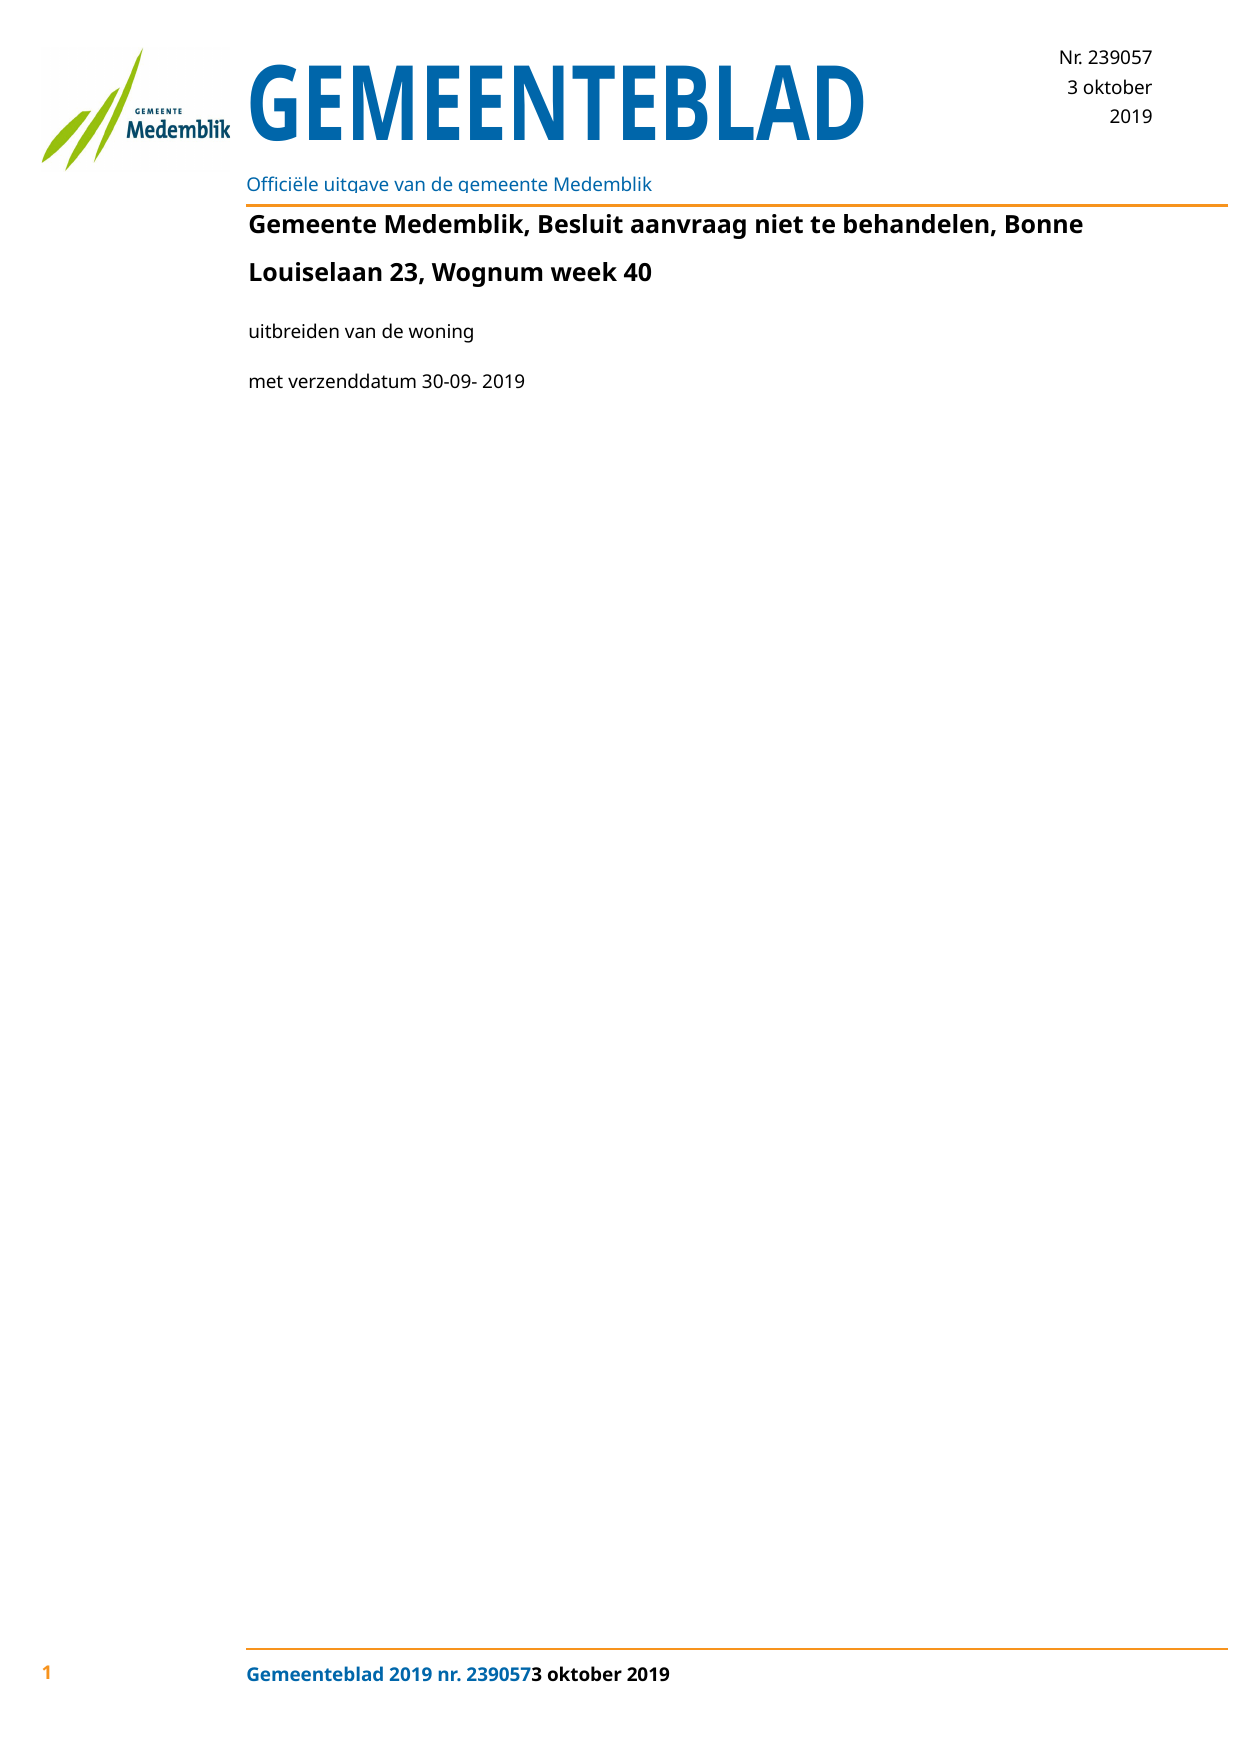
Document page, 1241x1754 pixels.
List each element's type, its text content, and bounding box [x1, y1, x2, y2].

picture [41, 47, 231, 172]
text Gemeente Medemblik, Besluit aanvraag niet te behandelen, Bonne Louiselaan 23, Wognum week 40 [248, 207, 1152, 288]
text met verzenddatum 30-09- 2019 [248, 368, 1152, 394]
text uitbreiden van de woning [248, 318, 1152, 344]
